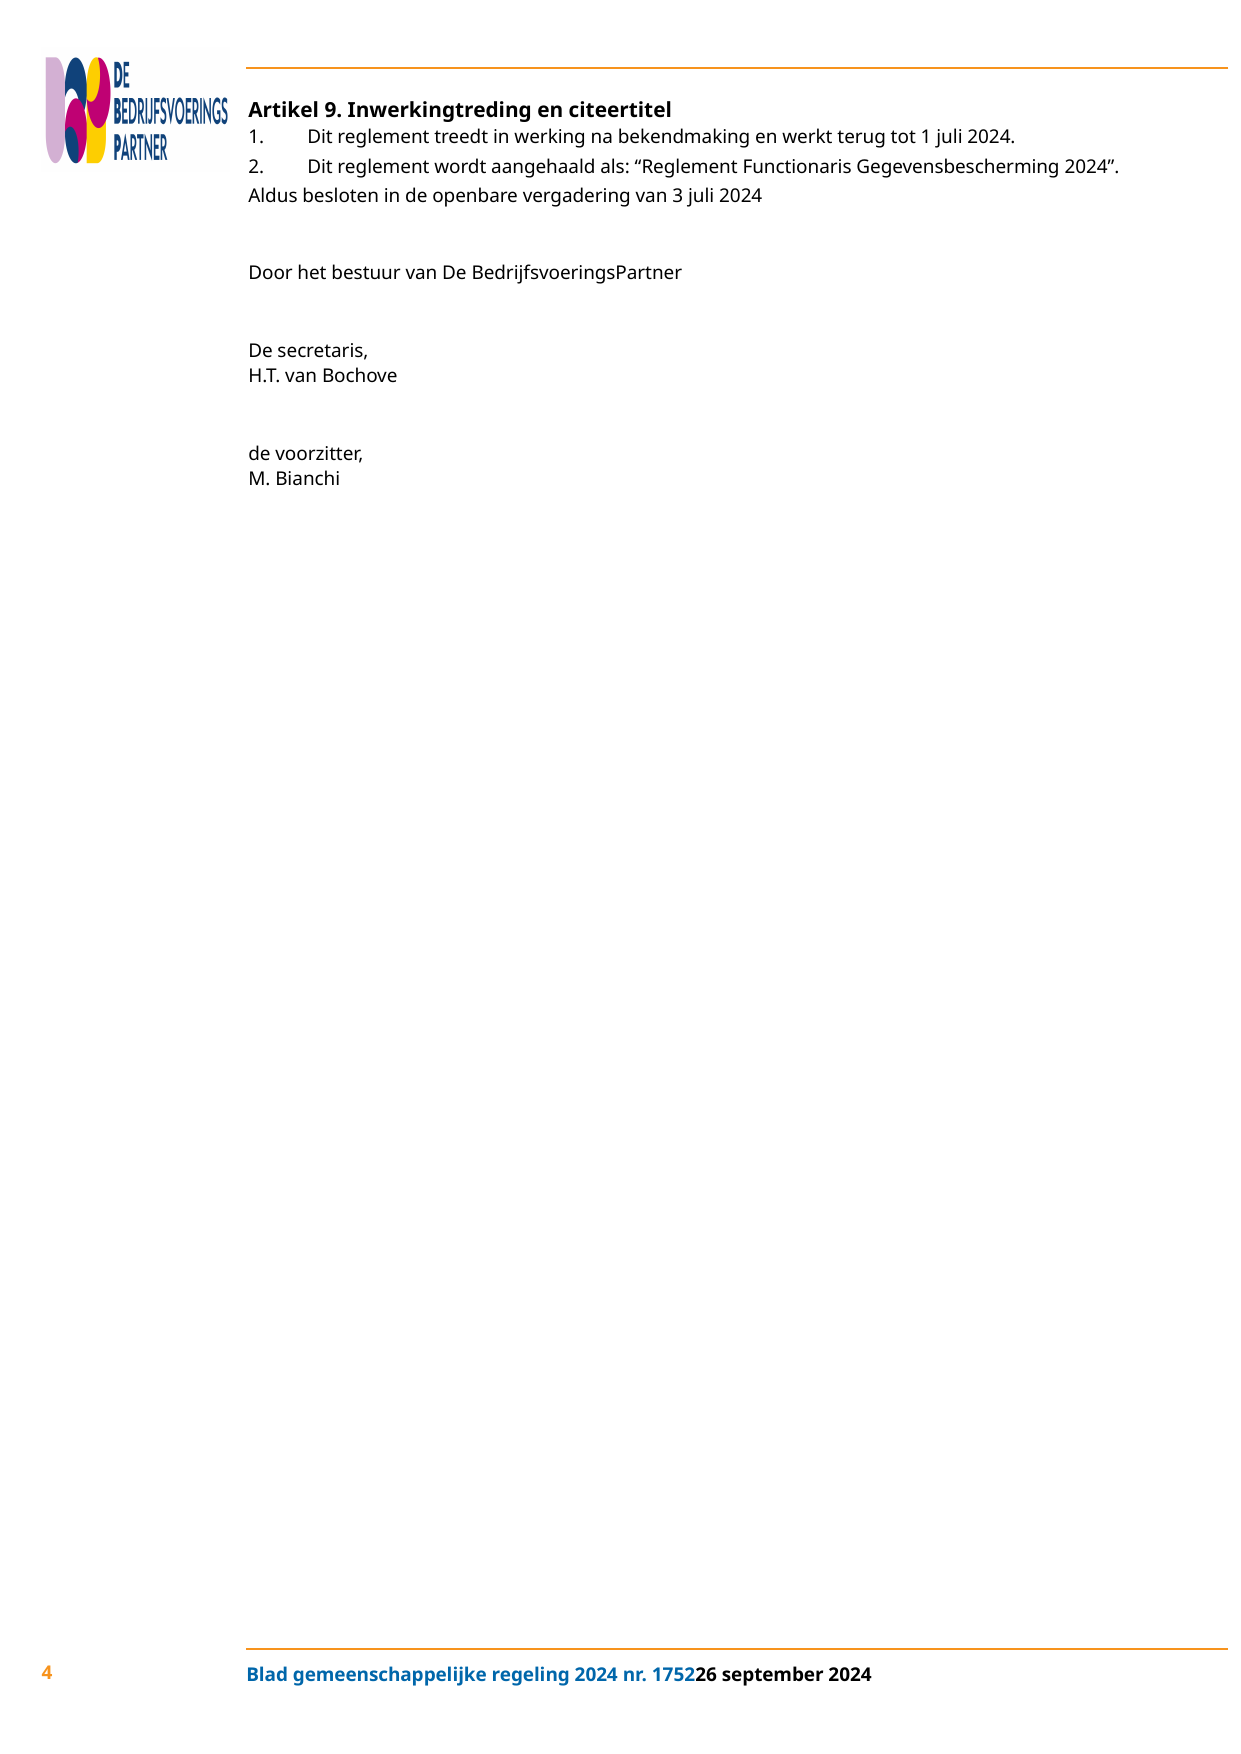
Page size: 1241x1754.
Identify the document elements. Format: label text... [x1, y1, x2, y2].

text de voorzitter, [248, 440, 1152, 465]
picture [41, 47, 231, 172]
text M. Bianchi [248, 465, 1152, 491]
text Aldus besloten in de openbare vergadering van 3 juli 2024 [248, 182, 1152, 208]
text H.T. van Bochove [248, 362, 1152, 388]
list Dit reglement treedt in werking na bekendmaking en werkt terug tot 1 juli 2024. [248, 123, 1152, 149]
text De secretaris, [248, 337, 1152, 362]
text Door het bestuur van De BedrijfsvoeringsPartner [248, 259, 1152, 285]
text Artikel 9. Inwerkingtreding en citeertitel [248, 95, 1152, 123]
list Dit reglement wordt aangehaald als: “Reglement Functionaris Gegevensbescherming 2024”. [248, 153, 1152, 178]
